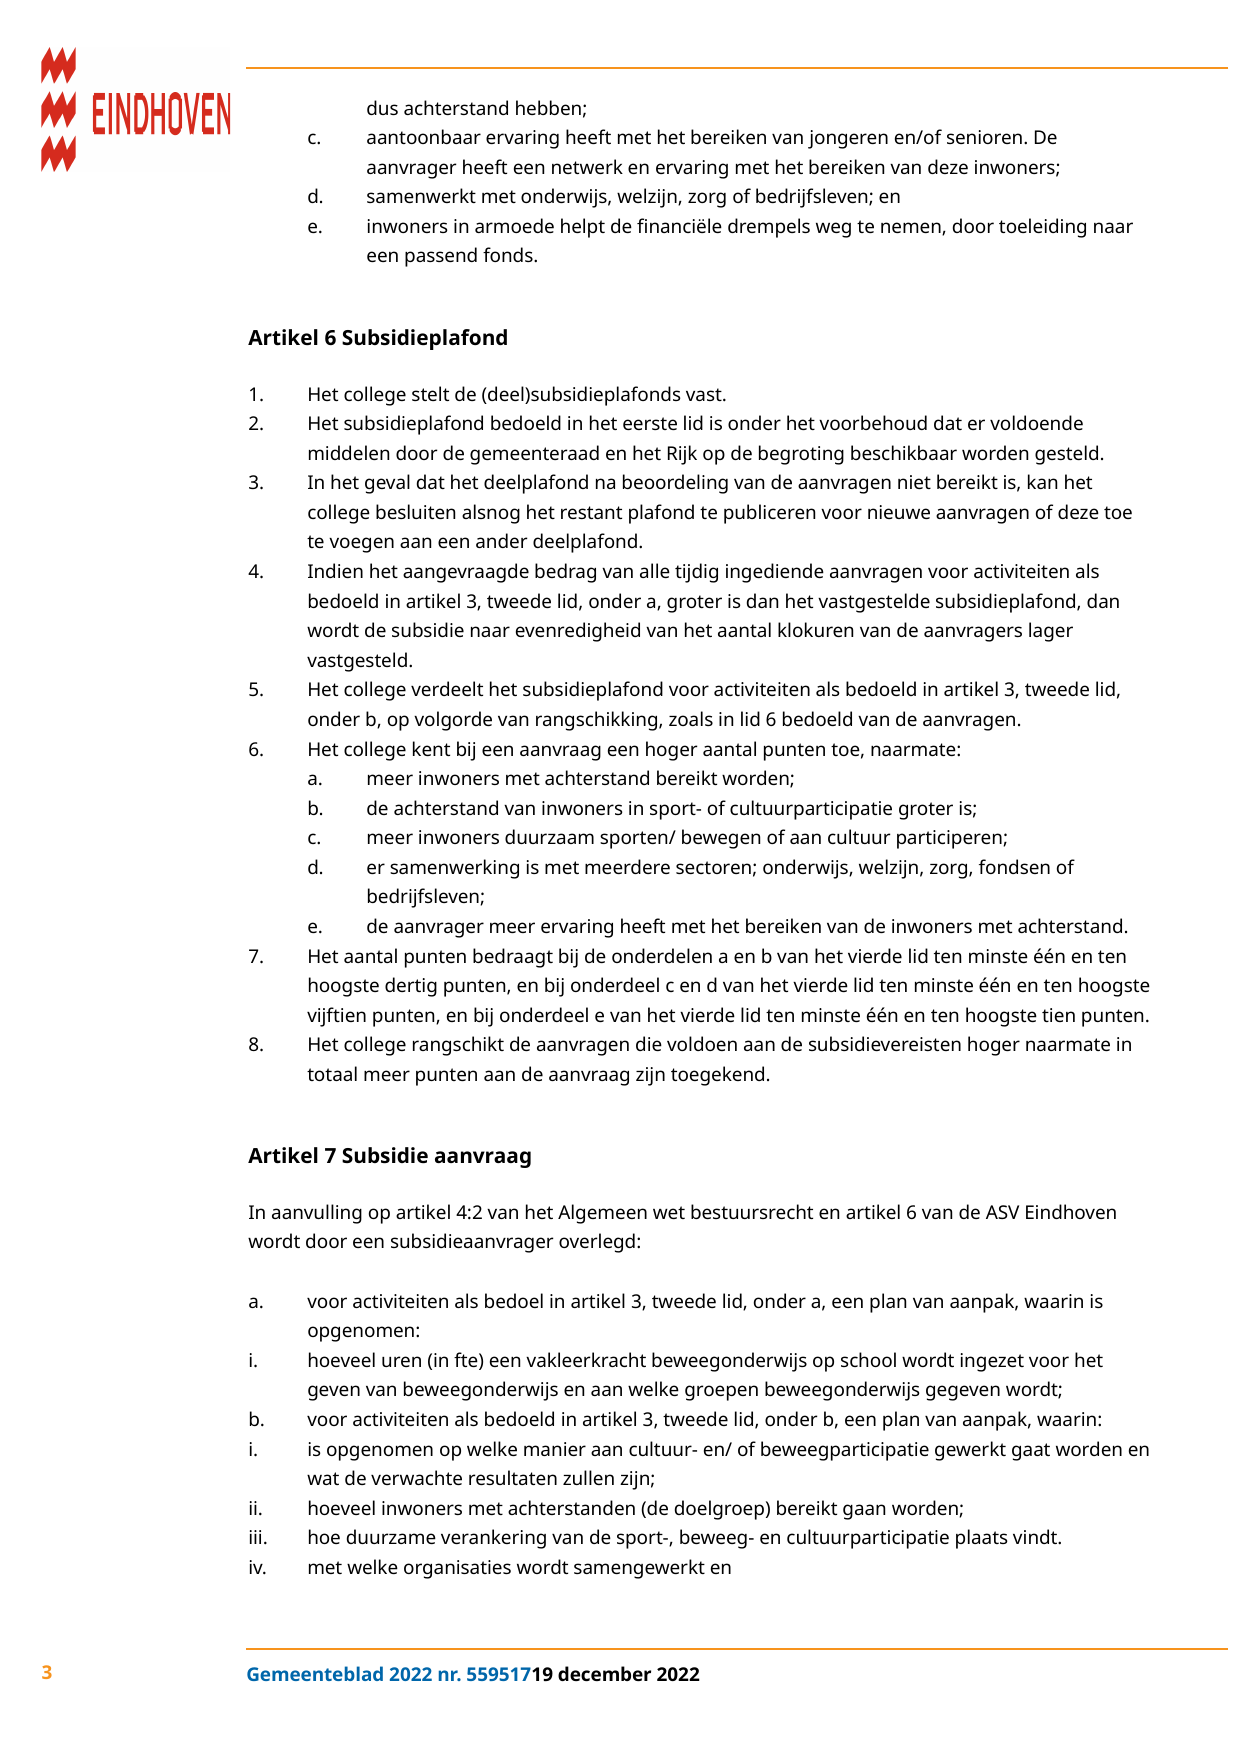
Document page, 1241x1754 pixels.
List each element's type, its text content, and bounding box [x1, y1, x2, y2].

text Artikel 7 Subsidie aanvraag [248, 1141, 1152, 1169]
list inwoners in armoede helpt de financiële drempels weg te nemen, door toeleiding naar een passend fonds. [307, 213, 1152, 268]
list hoe duurzame verankering van de sport-, beweeg- en cultuurparticipatie plaats vindt. [248, 1524, 1152, 1550]
list Het college kent bij een aanvraag een hoger aantal punten toe, naarmate: [248, 736, 1152, 761]
list met welke organisaties wordt samengewerkt en [248, 1554, 1152, 1580]
list voor activiteiten als bedoel in artikel 3, tweede lid, onder a, een plan van aanpak, waarin is opgenomen: [248, 1288, 1152, 1343]
list Indien het aangevraagde bedrag van alle tijdig ingediende aanvragen voor activiteiten als bedoeld in artikel 3, tweede lid, onder a, groter is dan het vastgestelde subsidieplafond, dan wordt de subsidie naar evenredigheid van het aantal klokuren van de aanvragers lager vastgesteld. [248, 558, 1152, 673]
list dus achterstand hebben; [307, 95, 1152, 121]
text Artikel 6 Subsidieplafond [248, 323, 1152, 351]
list Het subsidieplafond bedoeld in het eerste lid is onder het voorbehoud dat er voldoende middelen door de gemeenteraad en het Rijk op de begroting beschikbaar worden gesteld. [248, 410, 1152, 466]
list hoeveel uren (in fte) een vakleerkracht beweegonderwijs op school wordt ingezet voor het geven van beweegonderwijs en aan welke groepen beweegonderwijs gegeven wordt; [248, 1347, 1152, 1402]
picture [41, 47, 231, 172]
list meer inwoners met achterstand bereikt worden; [307, 765, 1152, 791]
list Het college stelt de (deel)subsidieplafonds vast. [248, 381, 1152, 406]
list de aanvrager meer ervaring heeft met het bereiken van de inwoners met achterstand. [307, 913, 1152, 939]
list voor activiteiten als bedoeld in artikel 3, tweede lid, onder b, een plan van aanpak, waarin: [248, 1406, 1152, 1432]
text In aanvulling op artikel 4:2 van het Algemeen wet bestuursrecht en artikel 6 van de ASV Eindhoven wordt door een subsidieaanvrager overlegd: [248, 1199, 1152, 1254]
list Het college verdeelt het subsidieplafond voor activiteiten als bedoeld in artikel 3, tweede lid, onder b, op volgorde van rangschikking, zoals in lid 6 bedoeld van de aanvragen. [248, 677, 1152, 732]
list In het geval dat het deelplafond na beoordeling van de aanvragen niet bereikt is, kan het college besluiten alsnog het restant plafond te publiceren voor nieuwe aanvragen of deze toe te voegen aan een ander deelplafond. [248, 469, 1152, 554]
list hoeveel inwoners met achterstanden (de doelgroep) bereikt gaan worden; [248, 1495, 1152, 1521]
list meer inwoners duurzaam sporten/ bewegen of aan cultuur participeren; [307, 824, 1152, 850]
list samenwerkt met onderwijs, welzijn, zorg of bedrijfsleven; en [307, 183, 1152, 209]
list Het college rangschikt de aanvragen die voldoen aan de subsidievereisten hoger naarmate in totaal meer punten aan de aanvraag zijn toegekend. [248, 1032, 1152, 1087]
list is opgenomen op welke manier aan cultuur- en/ of beweegparticipatie gewerkt gaat worden en wat de verwachte resultaten zullen zijn; [248, 1436, 1152, 1491]
list er samenwerking is met meerdere sectoren; onderwijs, welzijn, zorg, fondsen of bedrijfsleven; [307, 854, 1152, 909]
list aantoonbaar ervaring heeft met het bereiken van jongeren en/of senioren. De aanvrager heeft een netwerk en ervaring met het bereiken van deze inwoners; [307, 124, 1152, 180]
list Het aantal punten bedraagt bij de onderdelen a en b van het vierde lid ten minste één en ten hoogste dertig punten, en bij onderdeel c en d van het vierde lid ten minste één en ten hoogste vijftien punten, en bij onderdeel e van het vierde lid ten minste één en ten hoogste tien punten. [248, 943, 1152, 1028]
list de achterstand van inwoners in sport- of cultuurparticipatie groter is; [307, 795, 1152, 821]
